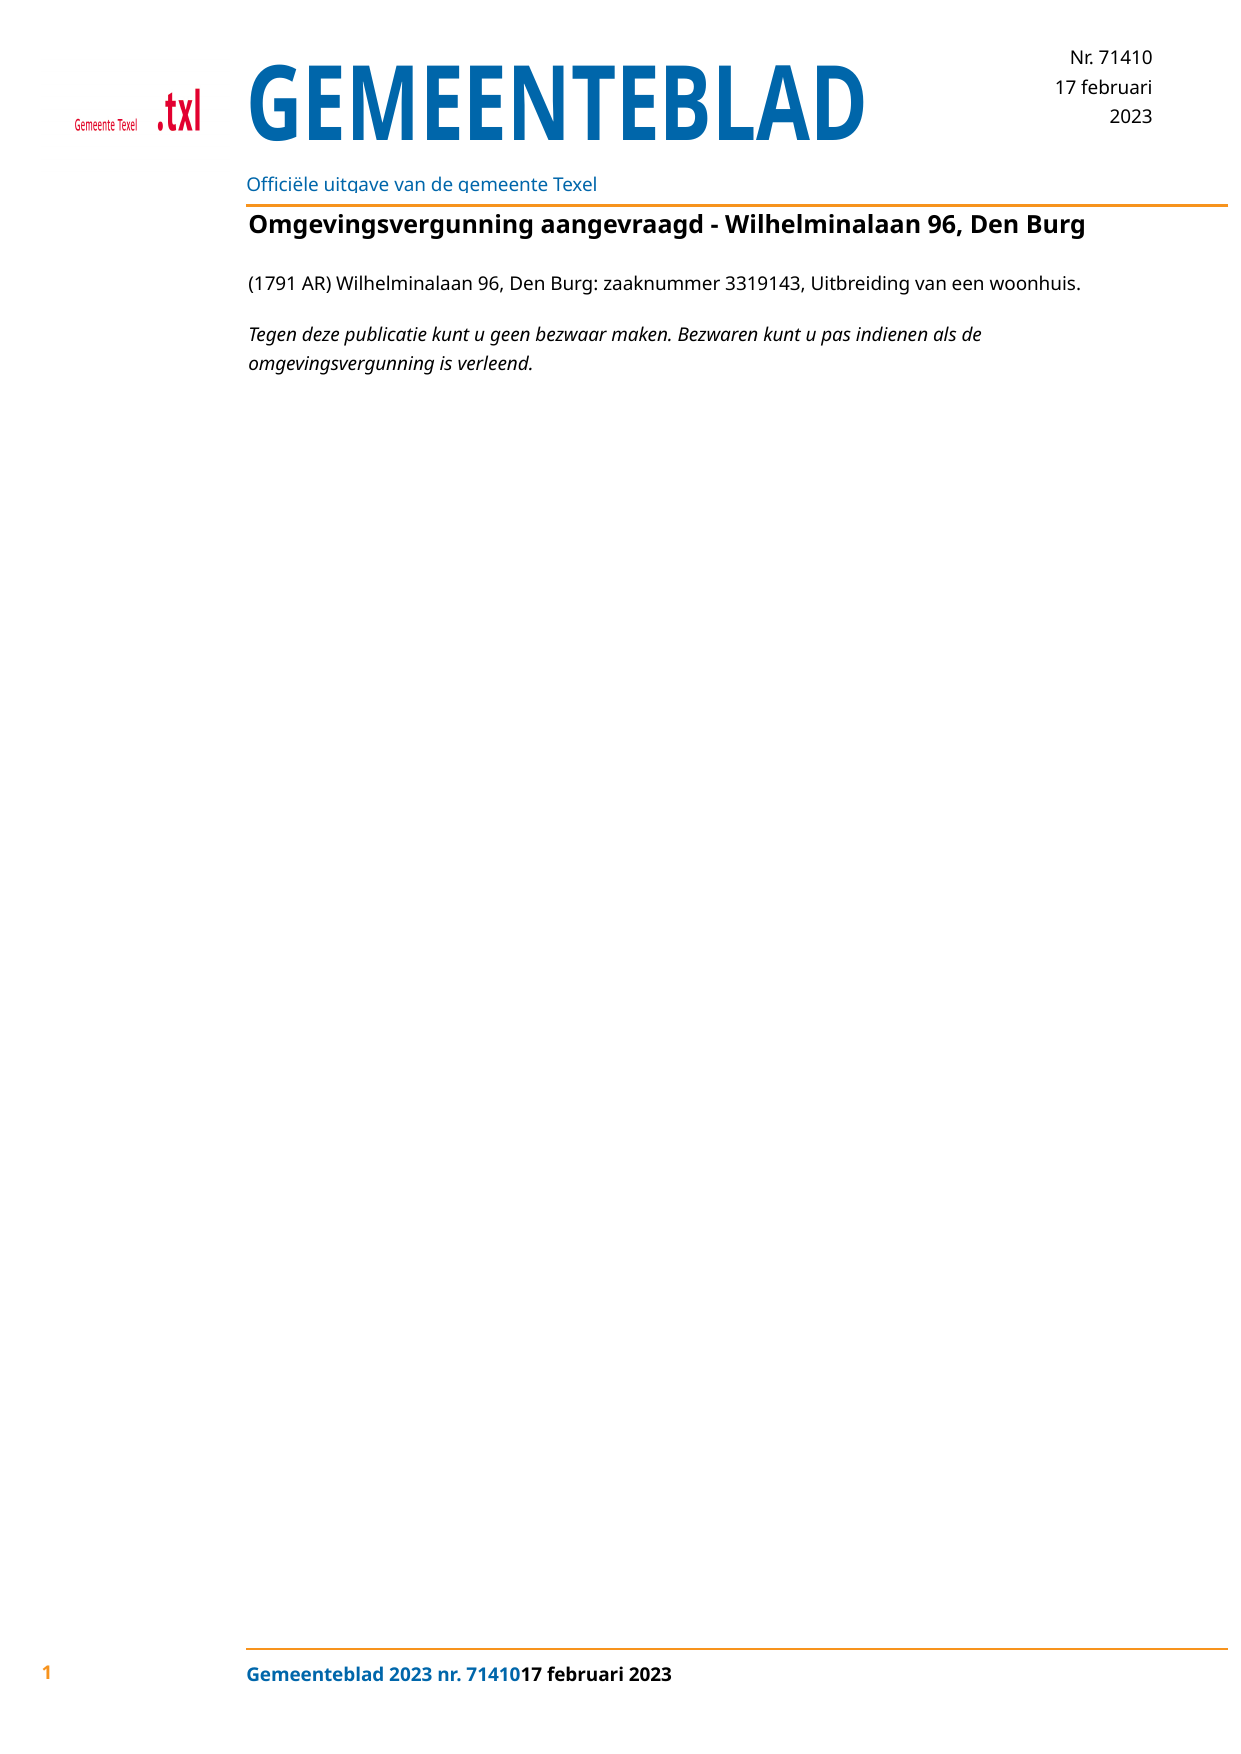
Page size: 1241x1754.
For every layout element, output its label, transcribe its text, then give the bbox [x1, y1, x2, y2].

text Omgevingsvergunning aangevraagd - Wilhelminalaan 96, Den Burg [248, 207, 1152, 241]
picture [41, 47, 231, 172]
text Tegen deze publicatie kunt u geen bezwaar maken. Bezwaren kunt u pas indienen als de omgevingsvergunning is verleend. [248, 321, 1152, 376]
text (1791 AR) Wilhelminalaan 96, Den Burg: zaaknummer 3319143, Uitbreiding van een woonhuis. [248, 270, 1152, 296]
